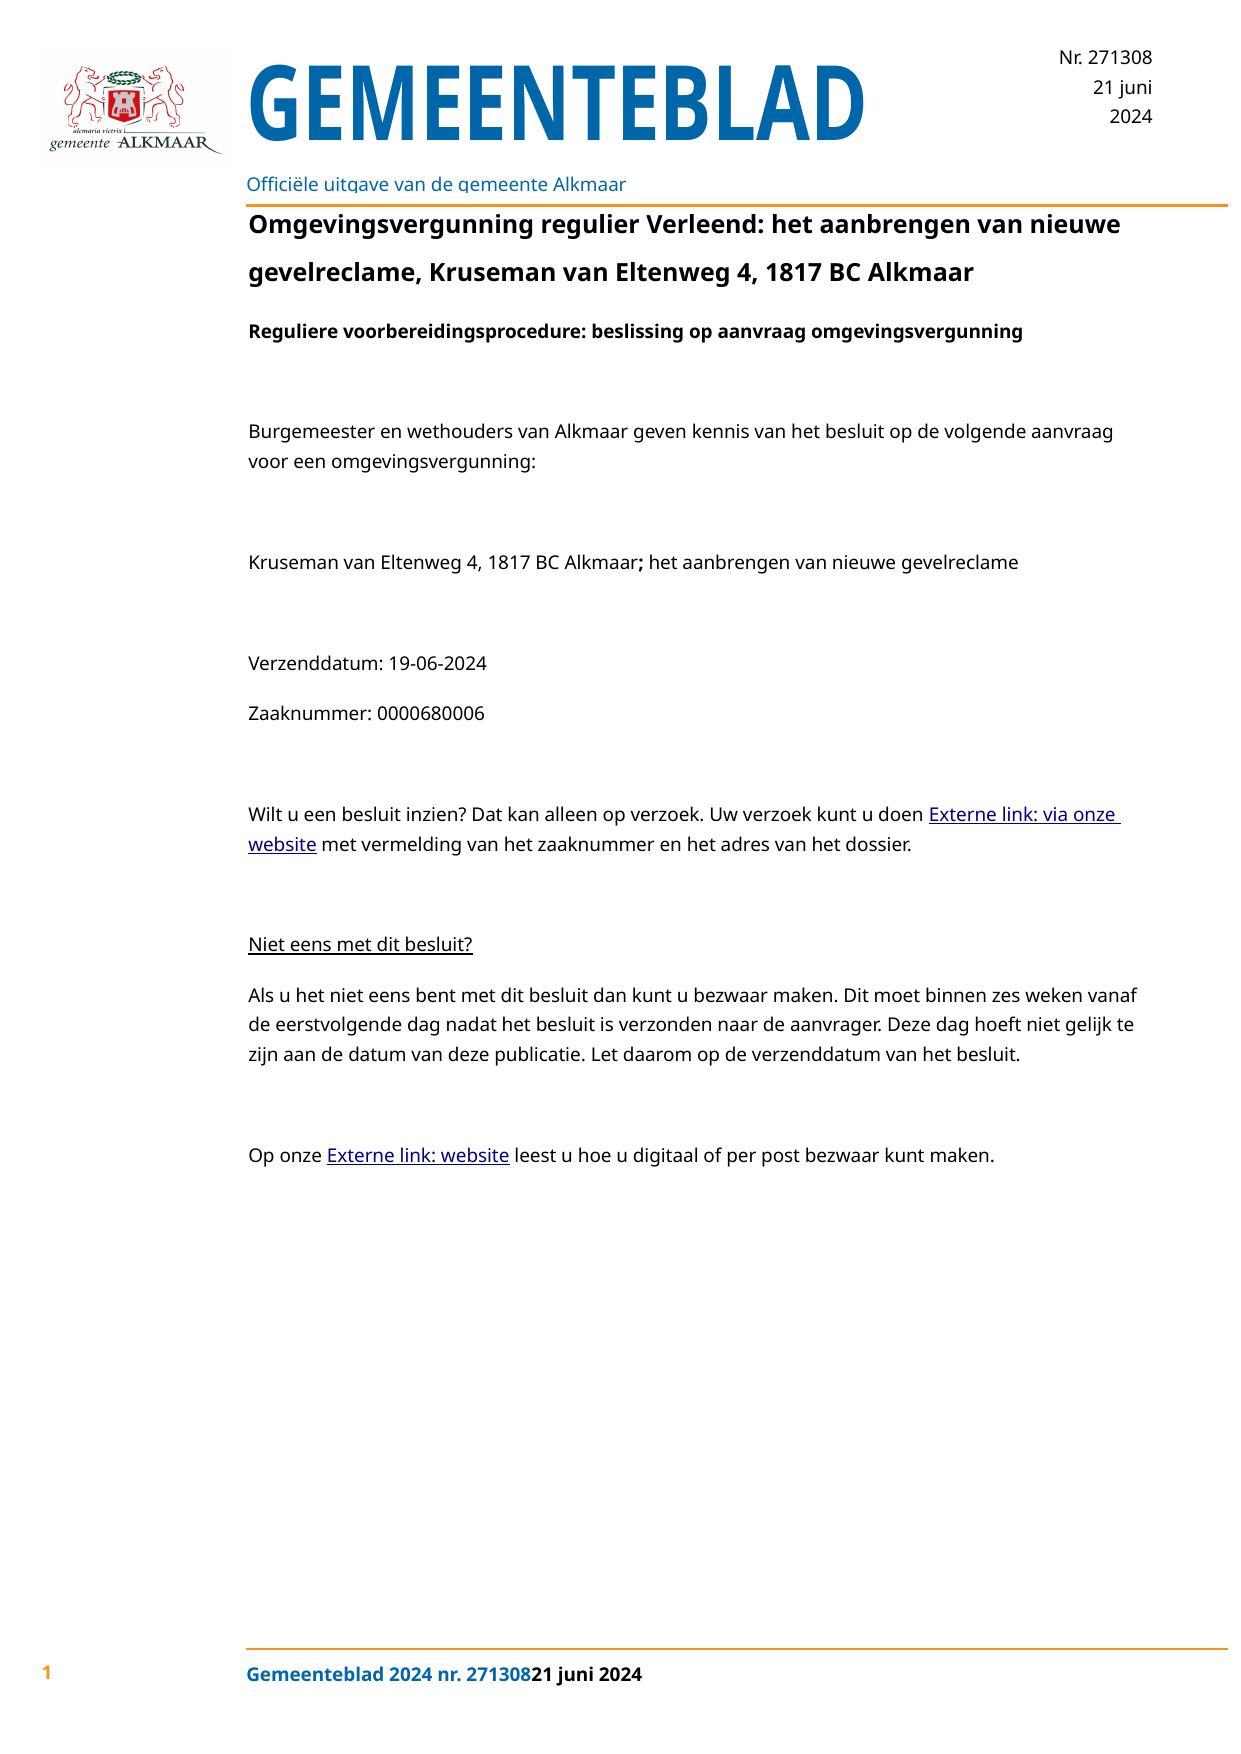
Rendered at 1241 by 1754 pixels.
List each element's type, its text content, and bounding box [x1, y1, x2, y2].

text Wilt u een besluit inzien? Dat kan alleen op verzoek. Uw verzoek kunt u doen Externe link: via onze website met vermelding van het zaaknummer en het adres van het dossier. [248, 801, 1152, 857]
text Zaaknummer: 0000680006 [248, 700, 1152, 726]
text Niet eens met dit besluit? [248, 932, 1152, 957]
text Als u het niet eens bent met dit besluit dan kunt u bezwaar maken. Dit moet binnen zes weken vanaf de eerstvolgende dag nadat het besluit is verzonden naar de aanvrager. Deze dag hoeft niet gelijk te zijn aan de datum van deze publicatie. Let daarom op de verzenddatum van het besluit. [248, 982, 1152, 1067]
text Verzenddatum: 19-06-2024 [248, 650, 1152, 676]
text Op onze Externe link: website leest u hoe u digitaal of per post bezwaar kunt maken. [248, 1142, 1152, 1168]
text Burgemeester en wethouders van Alkmaar geven kennis van het besluit op de volgende aanvraag voor een omgevingsvergunning: [248, 419, 1152, 474]
text Omgevingsvergunning regulier Verleend: het aanbrengen van nieuwe gevelreclame, Kruseman van Eltenweg 4, 1817 BC Alkmaar [248, 207, 1152, 288]
picture [41, 47, 231, 172]
text Kruseman van Eltenweg 4, 1817 BC Alkmaar; het aanbrengen van nieuwe gevelreclame [248, 549, 1152, 575]
text Reguliere voorbereidingsprocedure: beslissing op aanvraag omgevingsvergunning [248, 318, 1152, 344]
